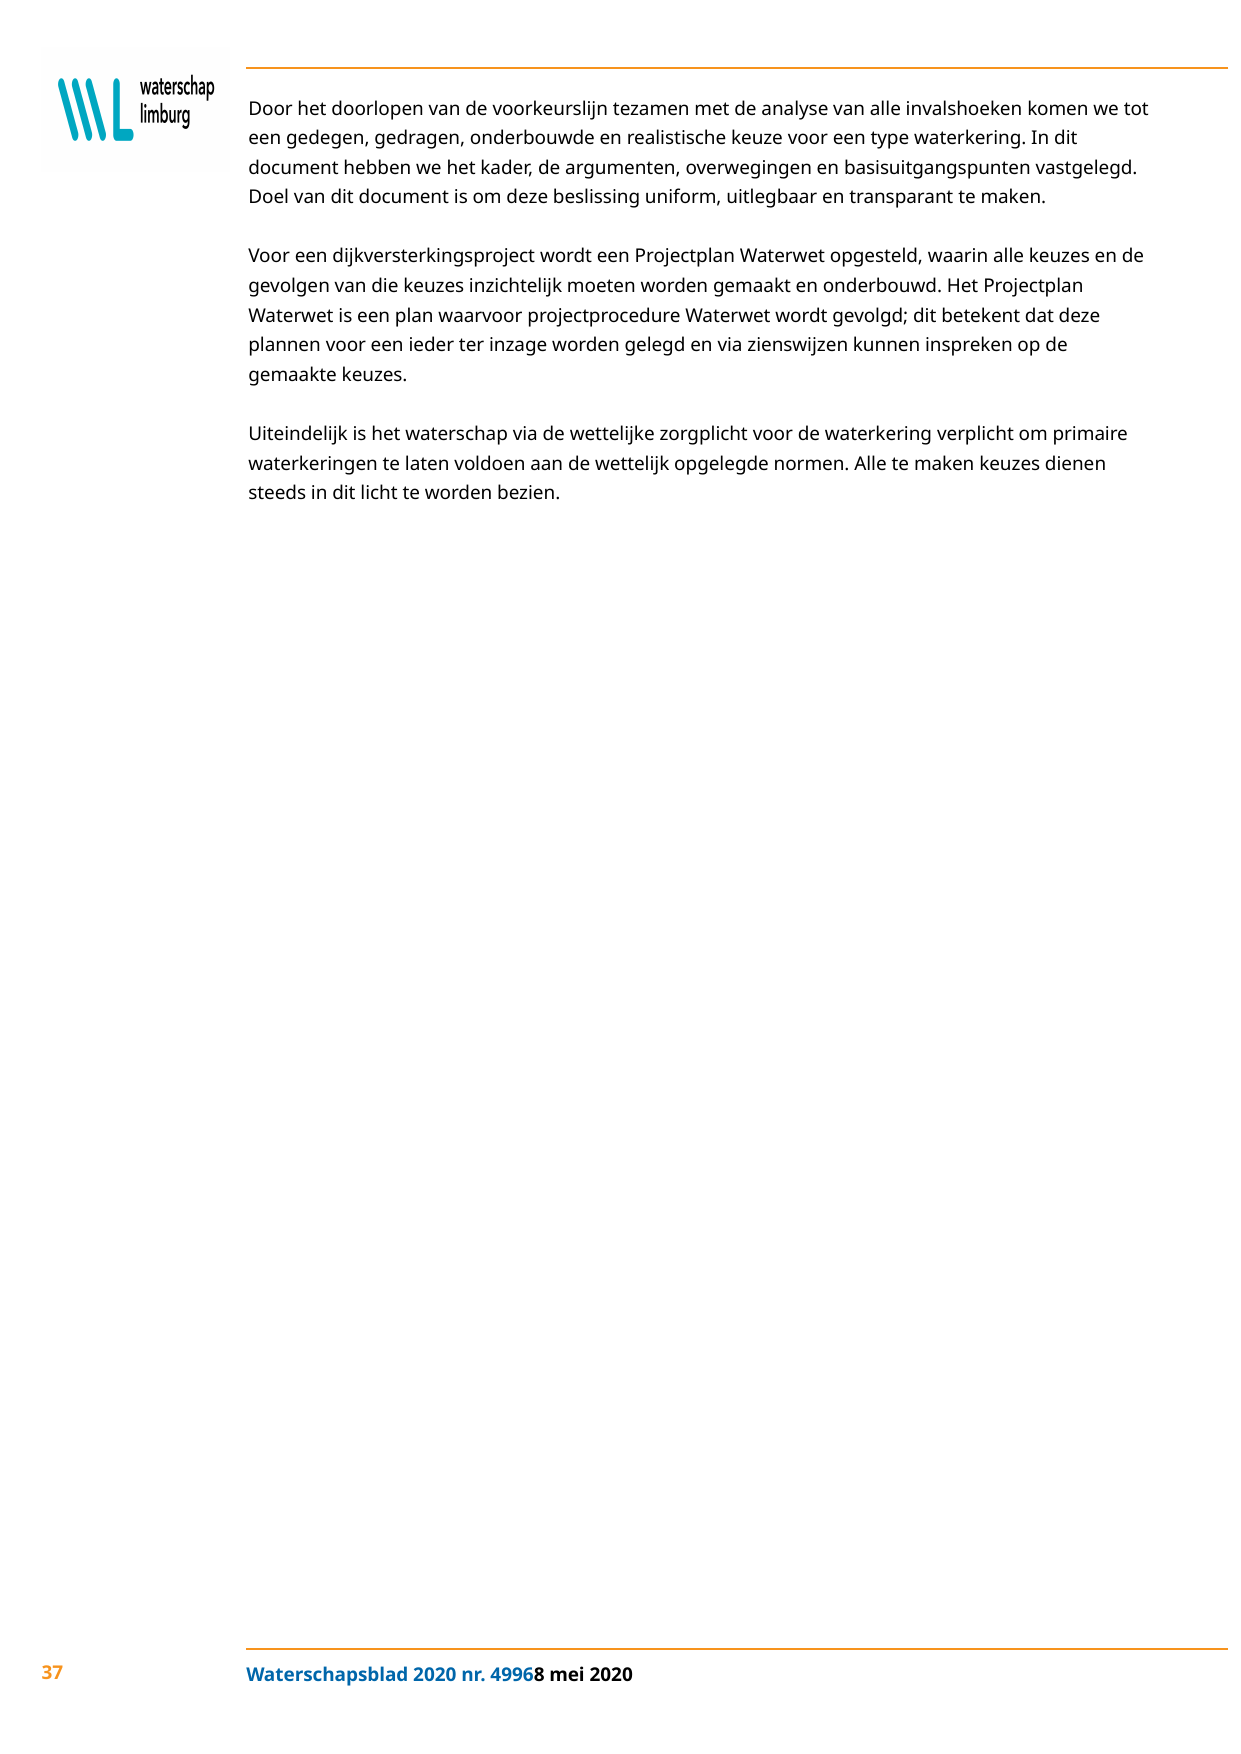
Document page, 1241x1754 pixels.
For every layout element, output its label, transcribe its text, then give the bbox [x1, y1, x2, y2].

text Uiteindelijk is het waterschap via de wettelijke zorgplicht voor de waterkering verplicht om primaire waterkeringen te laten voldoen aan de wettelijk opgelegde normen. Alle te maken keuzes dienen steeds in dit licht te worden bezien. [248, 420, 1152, 505]
picture [41, 47, 231, 172]
text Door het doorlopen van de voorkeurslijn tezamen met de analyse van alle invalshoeken komen we tot een gedegen, gedragen, onderbouwde en realistische keuze voor een type waterkering. In dit document hebben we het kader, de argumenten, overwegingen en basisuitgangspunten vastgelegd. Doel van dit document is om deze beslissing uniform, uitlegbaar en transparant te maken. [248, 95, 1152, 209]
text Voor een dijkversterkingsproject wordt een Projectplan Waterwet opgesteld, waarin alle keuzes en de gevolgen van die keuzes inzichtelijk moeten worden gemaakt en onderbouwd. Het Projectplan Waterwet is een plan waarvoor projectprocedure Waterwet wordt gevolgd; dit betekent dat deze plannen voor een ieder ter inzage worden gelegd en via zienswijzen kunnen inspreken op de gemaakte keuzes. [248, 243, 1152, 387]
